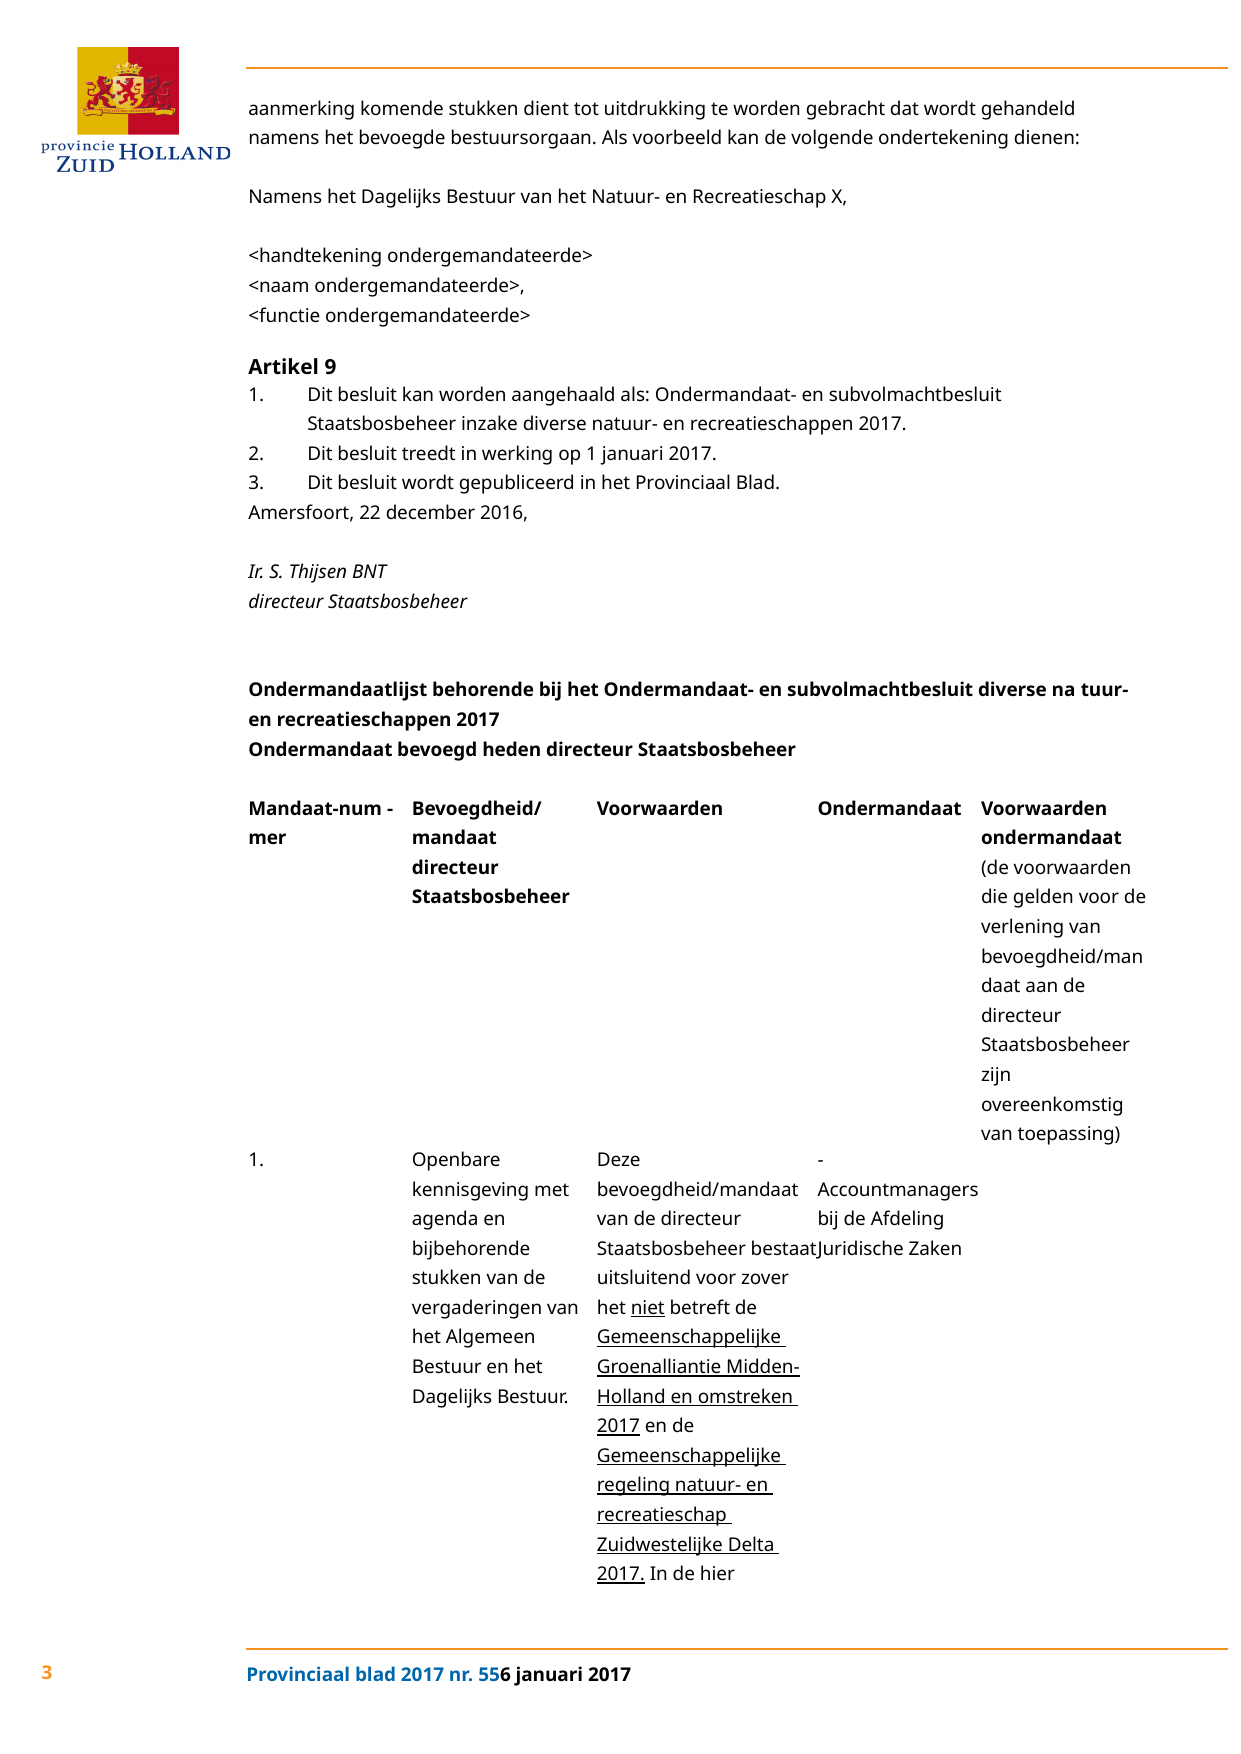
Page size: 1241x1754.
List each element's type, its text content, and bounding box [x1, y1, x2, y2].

text Amersfoort, 22 december 2016, [248, 499, 1152, 525]
list Dit besluit kan worden aangehaald als: Ondermandaat- en subvolmachtbesluit Staatsbosbeheer inzake diverse natuur- en recreatieschappen 2017. [248, 381, 1152, 436]
table_header Voorwaarden [597, 795, 817, 1146]
text Ondermandaat bevoegd heden directeur Staatsbosbeheer [248, 736, 1152, 761]
text Namens het Dagelijks Bestuur van het Natuur- en Recreatieschap X, [248, 183, 1152, 209]
text <naam ondergemandateerde>, [248, 272, 1152, 298]
table_header Ondermandaat [817, 795, 981, 1146]
text <functie ondergemandateerde> [248, 302, 1152, 328]
text Ondermandaatlijst behorende bij het Ondermandaat- en subvolmachtbesluit diverse na tuur- en recreatieschappen 2017 [248, 677, 1152, 732]
table_cell -Accountmanagers bij de Afdeling Juridische Zaken [817, 1146, 981, 1586]
table_cell Deze bevoegdheid/mandaat van de directeur Staatsbosbeheer bestaat uitsluitend voor zover het niet betreft de Gemeenschappelijke Groenalliantie Midden-Holland en omstreken 2017 en de Gemeenschappelijke regeling natuur- en recreatieschap Zuidwestelijke Delta 2017. In de hier [597, 1146, 817, 1586]
list Dit besluit treedt in werking op 1 januari 2017. [248, 440, 1152, 466]
text Artikel 9 [248, 352, 1152, 381]
table_header Voorwaarden ondermandaat (de voorwaarden die gelden voor de verlening van bevoegdheid/mandaat aan de directeur Staatsbosbeheer zijn overeenkomstig van toepassing) [981, 795, 1152, 1146]
text directeur Staatsbosbeheer [248, 588, 1152, 613]
table_cell Openbare kennisgeving met agenda en bijbehorende stukken van de vergaderingen van het Algemeen Bestuur en het Dagelijks Bestuur. [412, 1146, 597, 1586]
table_cell 1. [248, 1146, 412, 1586]
text aanmerking komende stukken dient tot uitdrukking te worden gebracht dat wordt gehandeld namens het bevoegde bestuursorgaan. Als voorbeeld kan de volgende ondertekening dienen: [248, 95, 1152, 150]
table_header Bevoegdheid/mandaat directeur Staatsbosbeheer [412, 795, 597, 1146]
table_header Mandaat-num - mer [248, 795, 412, 1146]
table_cell [981, 1146, 1152, 1586]
text <handtekening ondergemandateerde> [248, 243, 1152, 268]
text Ir. S. Thijsen BNT [248, 558, 1152, 584]
picture [41, 47, 231, 172]
list Dit besluit wordt gepubliceerd in het Provinciaal Blad. [248, 469, 1152, 495]
